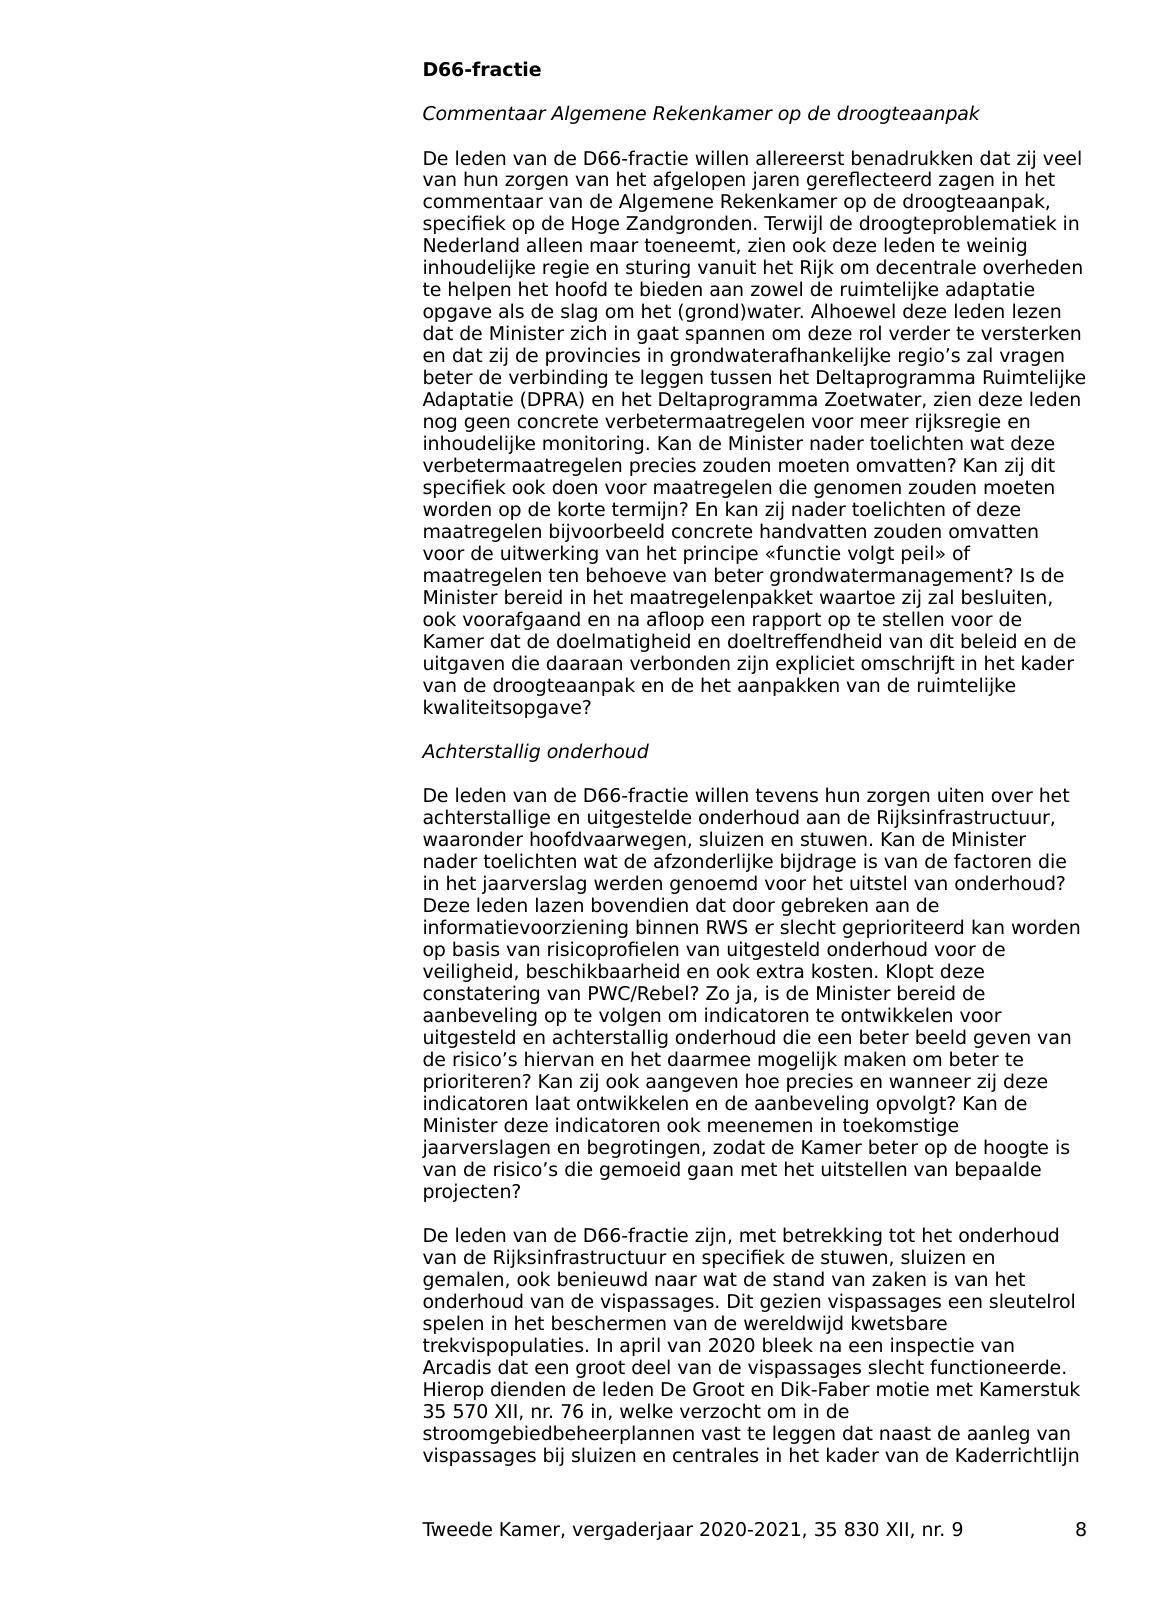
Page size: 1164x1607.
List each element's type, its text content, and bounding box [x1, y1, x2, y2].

subtitle Achterstallig onderhoud [422, 741, 1087, 763]
text De leden van de D66-fractie zijn, met betrekking tot het onderhoud van de Rijksinfrastructuur en specifiek de stuwen, sluizen en gemalen, ook benieuwd naar wat de stand van zaken is van het onderhoud van de vispassages. Dit gezien vispassages een sleutelrol spelen in het beschermen van de wereldwijd kwetsbare trekvispopulaties. In april van 2020 bleek na een inspectie van Arcadis dat een groot deel van de vispassages slecht functioneerde. Hierop dienden de leden De Groot en Dik-Faber motie met Kamerstuk 35 570 XII, nr. 76 in, welke verzocht om in de stroomgebiedbeheerplannen vast te leggen dat naast de aanleg van vispassages bij sluizen en centrales in het kader van de Kaderrichtlijn [422, 1225, 1087, 1467]
text De leden van de D66-fractie willen allereerst benadrukken dat zij veel van hun zorgen van het afgelopen jaren gereflecteerd zagen in het commentaar van de Algemene Rekenkamer op de droogteaanpak, specifiek op de Hoge Zandgronden. Terwijl de droogteproblematiek in Nederland alleen maar toeneemt, zien ook deze leden te weinig inhoudelijke regie en sturing vanuit het Rijk om decentrale overheden te helpen het hoofd te bieden aan zowel de ruimtelijke adaptatie opgave als de slag om het (grond)water. Alhoewel deze leden lezen dat de Minister zich in gaat spannen om deze rol verder te versterken en dat zij de provincies in grondwaterafhankelijke regio’s zal vragen beter de verbinding te leggen tussen het Deltaprogramma Ruimtelijke Adaptatie (DPRA) en het Deltaprogramma Zoetwater, zien deze leden nog geen concrete verbetermaatregelen voor meer rijksregie en inhoudelijke monitoring. Kan de Minister nader toelichten wat deze verbetermaatregelen precies zouden moeten omvatten? Kan zij dit specifiek ook doen voor maatregelen die genomen zouden moeten worden op de korte termijn? En kan zij nader toelichten of deze maatregelen bijvoorbeeld concrete handvatten zouden omvatten voor de uitwerking van het principe «functie volgt peil» of maatregelen ten behoeve van beter grondwatermanagement? Is de Minister bereid in het maatregelenpakket waartoe zij zal besluiten, ook voorafgaand en na afloop een rapport op te stellen voor de Kamer dat de doelmatigheid en doeltreffendheid van dit beleid en de uitgaven die daaraan verbonden zijn expliciet omschrijft in het kader van de droogteaanpak en de het aanpakken van de ruimtelijke kwaliteitsopgave? [422, 147, 1087, 719]
subtitle Commentaar Algemene Rekenkamer op de droogteaanpak [422, 103, 1087, 125]
text De leden van de D66-fractie willen tevens hun zorgen uiten over het achterstallige en uitgestelde onderhoud aan de Rijksinfrastructuur, waaronder hoofdvaarwegen, sluizen en stuwen. Kan de Minister nader toelichten wat de afzonderlijke bijdrage is van de factoren die in het jaarverslag werden genoemd voor het uitstel van onderhoud? Deze leden lazen bovendien dat door gebreken aan de informatievoorziening binnen RWS er slecht geprioriteerd kan worden op basis van risicoprofielen van uitgesteld onderhoud voor de veiligheid, beschikbaarheid en ook extra kosten. Klopt deze constatering van PWC/Rebel? Zo ja, is de Minister bereid de aanbeveling op te volgen om indicatoren te ontwikkelen voor uitgesteld en achterstallig onderhoud die een beter beeld geven van de risico’s hiervan en het daarmee mogelijk maken om beter te prioriteren? Kan zij ook aangeven hoe precies en wanneer zij deze indicatoren laat ontwikkelen en de aanbeveling opvolgt? Kan de Minister deze indicatoren ook meenemen in toekomstige jaarverslagen en begrotingen, zodat de Kamer beter op de hoogte is van de risico’s die gemoeid gaan met het uitstellen van bepaalde projecten? [422, 785, 1087, 1203]
subtitle D66-fractie [422, 59, 1087, 81]
